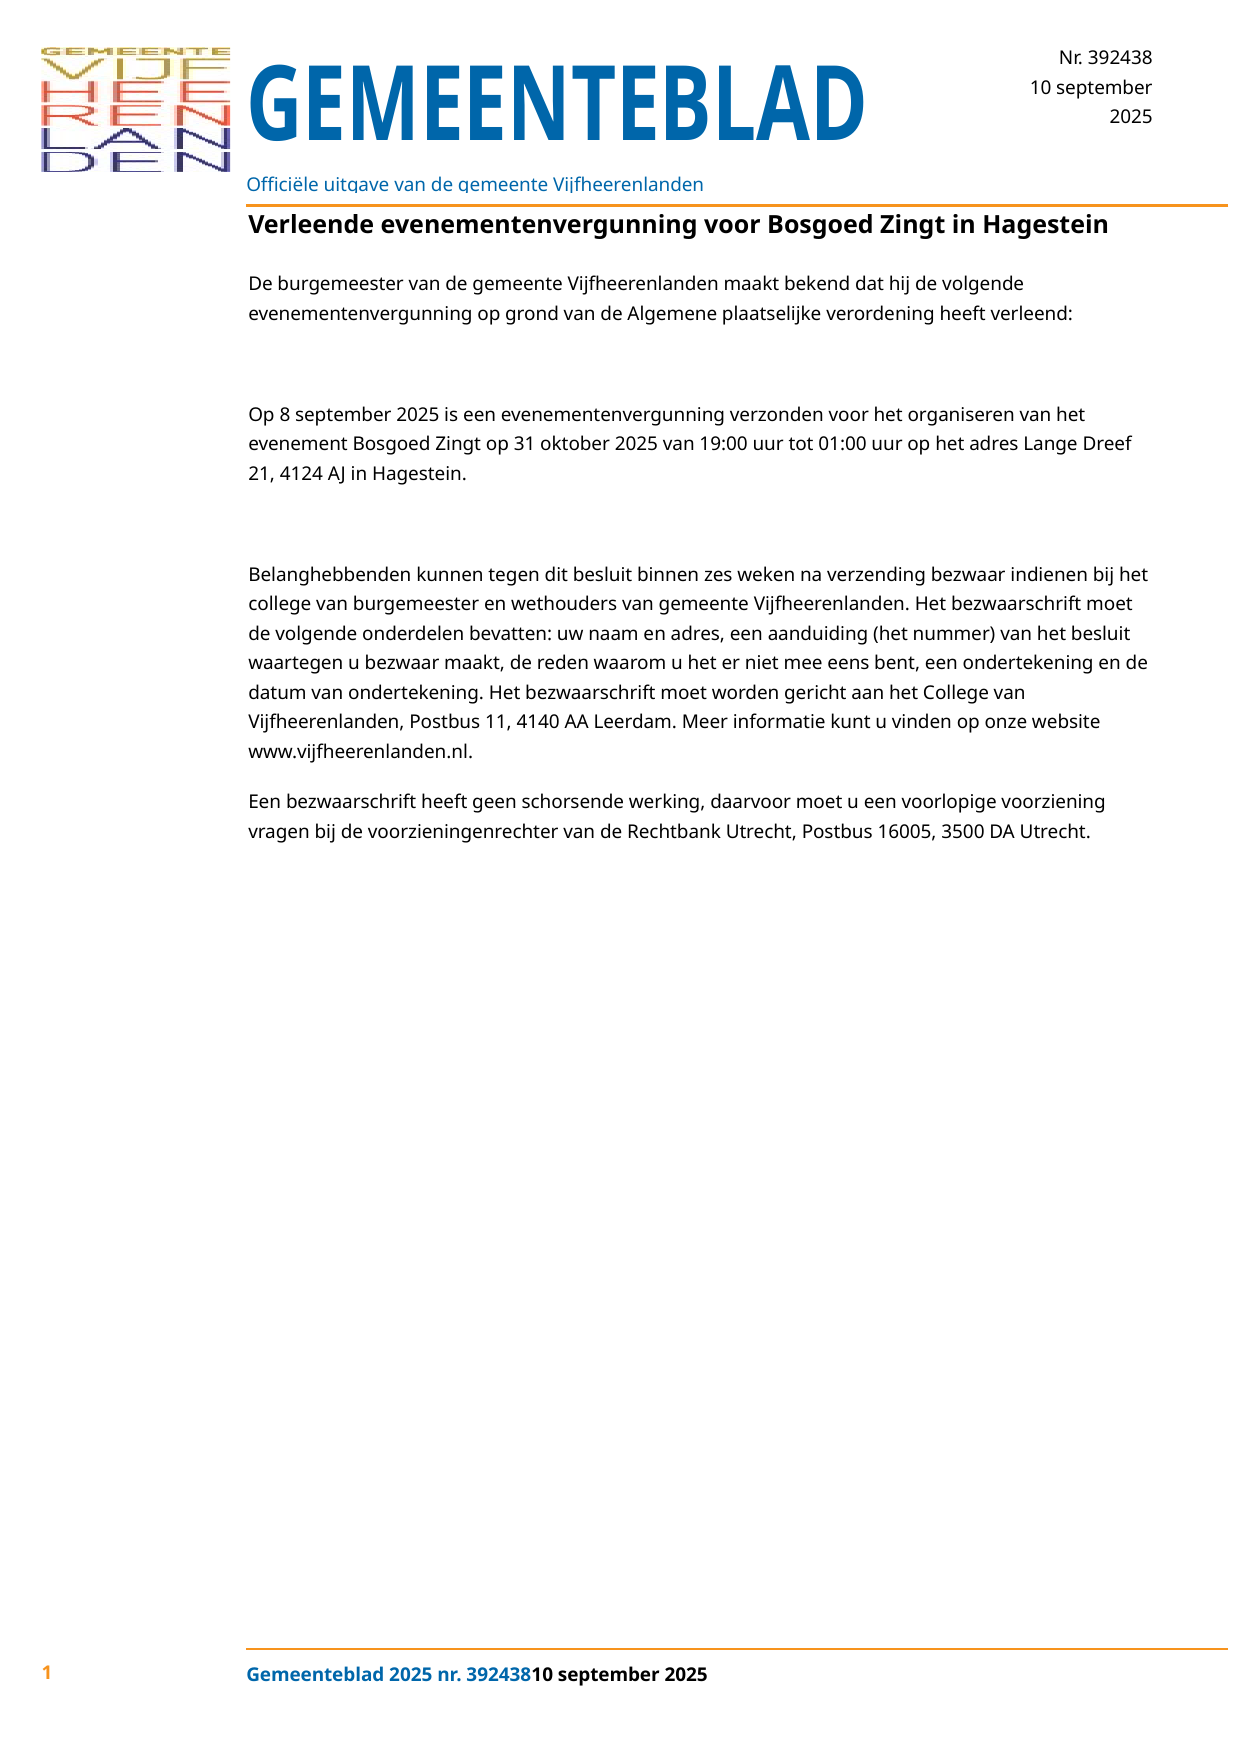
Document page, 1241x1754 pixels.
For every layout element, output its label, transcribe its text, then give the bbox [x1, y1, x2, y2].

picture [41, 47, 231, 172]
text Belanghebbenden kunnen tegen dit besluit binnen zes weken na verzending bezwaar indienen bij het college van burgemeester en wethouders van gemeente Vijfheerenlanden. Het bezwaarschrift moet de volgende onderdelen bevatten: uw naam en adres, een aanduiding (het nummer) van het besluit waartegen u bezwaar maakt, de reden waarom u het er niet mee eens bent, een ondertekening en de datum van ondertekening. Het bezwaarschrift moet worden gericht aan het College van Vijfheerenlanden, Postbus 11, 4140 AA Leerdam. Meer informatie kunt u vinden op onze website www.vijfheerenlanden.nl. [248, 561, 1152, 764]
text De burgemeester van de gemeente Vijfheerenlanden maakt bekend dat hij de volgende evenementenvergunning op grond van de Algemene plaatselijke verordening heeft verleend: [248, 270, 1152, 326]
text Verleende evenementenvergunning voor Bosgoed Zingt in Hagestein [248, 207, 1152, 241]
text Een bezwaarschrift heeft geen schorsende werking, daarvoor moet u een voorlopige voorziening vragen bij de voorzieningenrechter van de Rechtbank Utrecht, Postbus 16005, 3500 DA Utrecht. [248, 789, 1152, 844]
text Op 8 september 2025 is een evenementenvergunning verzonden voor het organiseren van het evenement Bosgoed Zingt op 31 oktober 2025 van 19:00 uur tot 01:00 uur op het adres Lange Dreef 21, 4124 AJ in Hagestein. [248, 401, 1152, 486]
